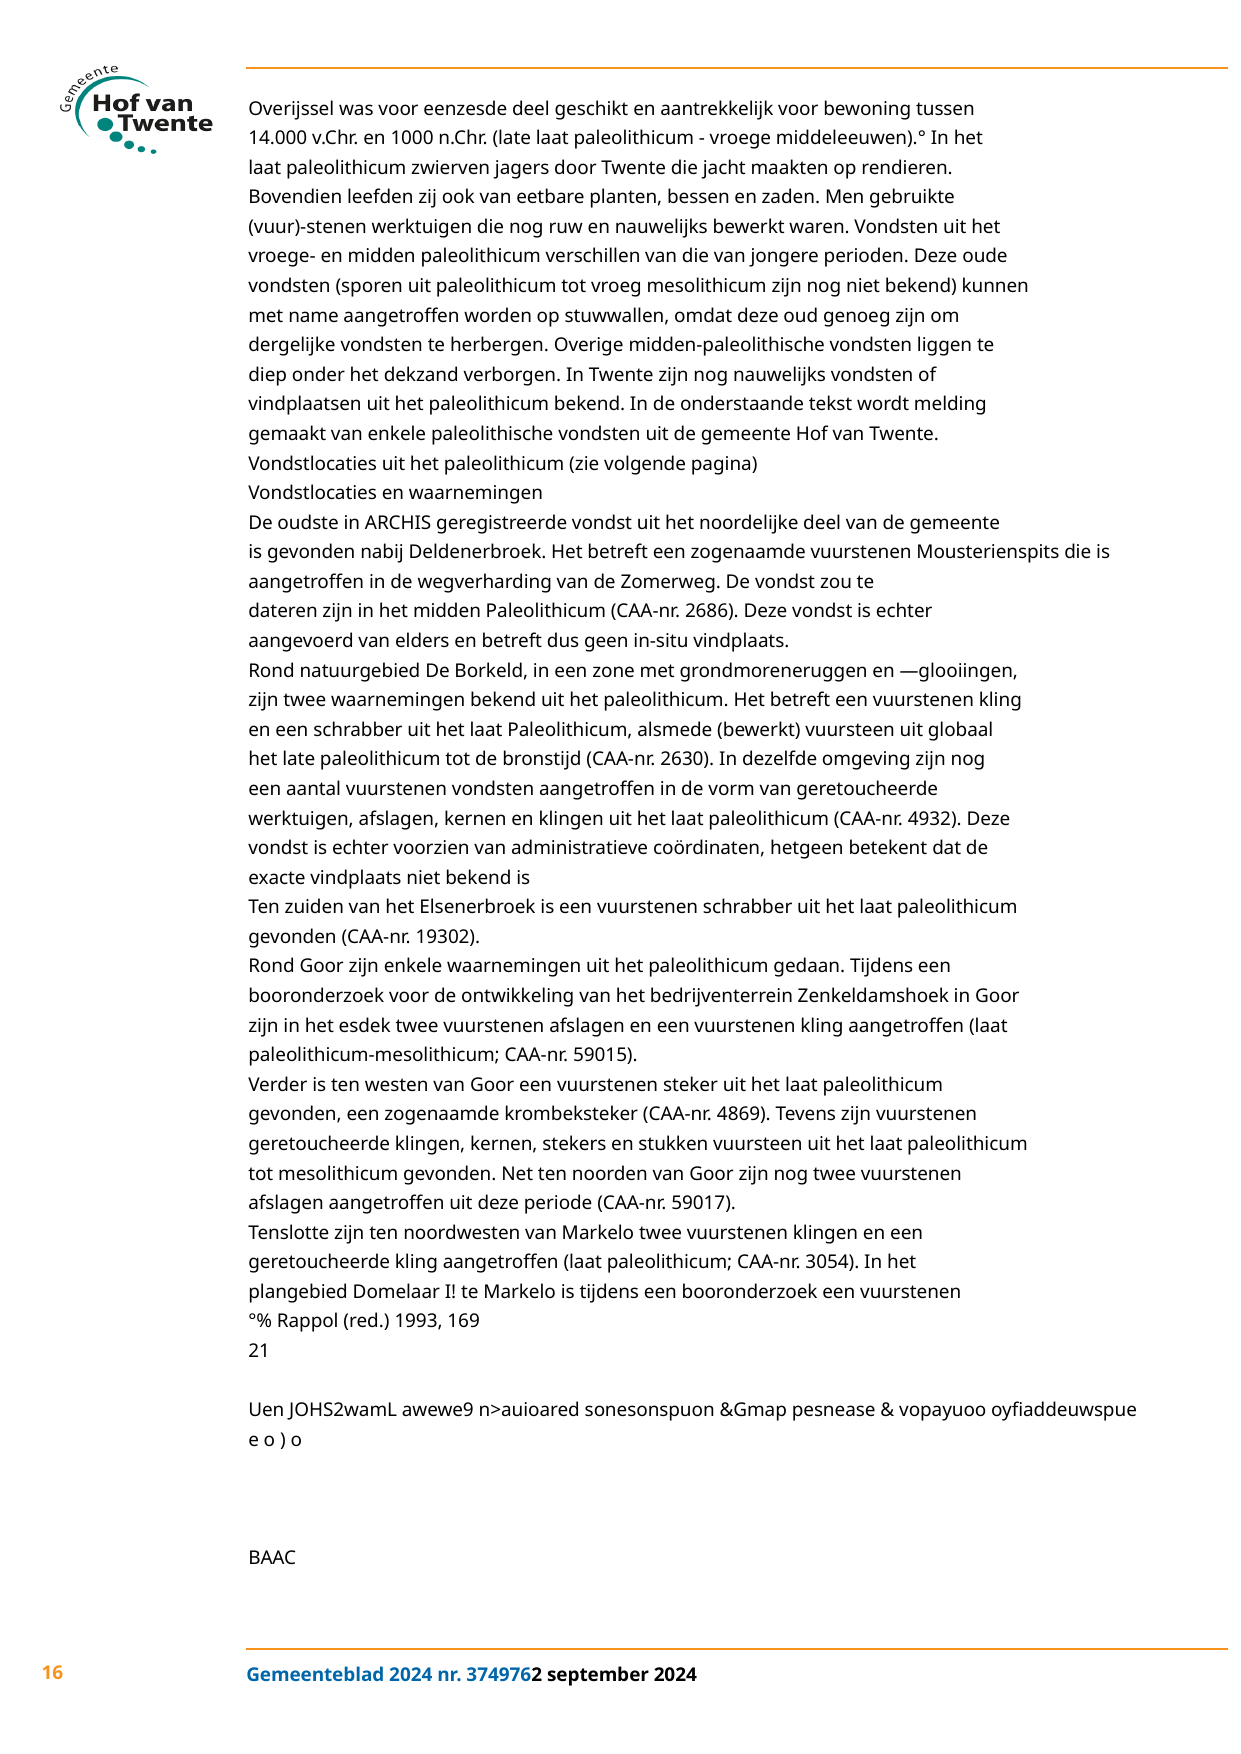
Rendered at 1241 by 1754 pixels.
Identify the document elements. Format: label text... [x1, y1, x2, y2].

text BAAC [248, 1544, 1152, 1570]
text geretoucheerde klingen, kernen, stekers en stukken vuursteen uit het laat paleolithicum [248, 1130, 1152, 1156]
text Tenslotte zijn ten noordwesten van Markelo twee vuurstenen klingen en een [248, 1219, 1152, 1245]
text 14.000 v.Chr. en 1000 n.Chr. (late laat paleolithicum - vroege middeleeuwen).° In het [248, 124, 1152, 150]
text (vuur)-stenen werktuigen die nog ruw en nauwelijks bewerkt waren. Vondsten uit het [248, 213, 1152, 239]
text tot mesolithicum gevonden. Net ten noorden van Goor zijn nog twee vuurstenen [248, 1160, 1152, 1186]
text exacte vindplaats niet bekend is [248, 864, 1152, 890]
text gemaakt van enkele paleolithische vondsten uit de gemeente Hof van Twente. [248, 420, 1152, 446]
text vindplaatsen uit het paleolithicum bekend. In de onderstaande tekst wordt melding [248, 391, 1152, 416]
text 21 [248, 1337, 1152, 1363]
text werktuigen, afslagen, kernen en klingen uit het laat paleolithicum (CAA-nr. 4932). Deze [248, 805, 1152, 831]
text aangevoerd van elders en betreft dus geen in-situ vindplaats. [248, 627, 1152, 653]
text gevonden, een zogenaamde krombeksteker (CAA-nr. 4869). Tevens zijn vuurstenen [248, 1101, 1152, 1126]
text vondsten (sporen uit paleolithicum tot vroeg mesolithicum zijn nog niet bekend) kunnen [248, 272, 1152, 298]
text met name aangetroffen worden op stuwwallen, omdat deze oud genoeg zijn om [248, 302, 1152, 328]
text een aantal vuurstenen vondsten aangetroffen in de vorm van geretoucheerde [248, 775, 1152, 801]
text °% Rappol (red.) 1993, 169 [248, 1308, 1152, 1333]
text en een schrabber uit het laat Paleolithicum, alsmede (bewerkt) vuursteen uit globaal [248, 716, 1152, 742]
text Uen JOHS2wamL awewe9 n>auioared sonesonspuon &Gmap pesnease & vopayuoo oyfiaddeuwspue e o ) o [248, 1396, 1152, 1452]
text Verder is ten westen van Goor een vuurstenen steker uit het laat paleolithicum [248, 1071, 1152, 1097]
text Rond Goor zijn enkele waarnemingen uit het paleolithicum gedaan. Tijdens een [248, 953, 1152, 978]
text Ten zuiden van het Elsenerbroek is een vuurstenen schrabber uit het laat paleolithicum [248, 893, 1152, 919]
text vroege- en midden paleolithicum verschillen van die van jongere perioden. Deze oude [248, 243, 1152, 268]
text zijn twee waarnemingen bekend uit het paleolithicum. Het betreft een vuurstenen kling [248, 686, 1152, 712]
text booronderzoek voor de ontwikkeling van het bedrijventerrein Zenkeldamshoek in Goor [248, 982, 1152, 1008]
text geretoucheerde kling aangetroffen (laat paleolithicum; CAA-nr. 3054). In het [248, 1248, 1152, 1274]
text Vondstlocaties en waarnemingen [248, 479, 1152, 505]
text dateren zijn in het midden Paleolithicum (CAA-nr. 2686). Deze vondst is echter [248, 598, 1152, 623]
picture [41, 47, 231, 172]
text Vondstlocaties uit het paleolithicum (zie volgende pagina) [248, 450, 1152, 476]
text zijn in het esdek twee vuurstenen afslagen en een vuurstenen kling aangetroffen (laat [248, 1012, 1152, 1038]
text diep onder het dekzand verborgen. In Twente zijn nog nauwelijks vondsten of [248, 361, 1152, 387]
text Rond natuurgebied De Borkeld, in een zone met grondmoreneruggen en —glooiingen, [248, 657, 1152, 683]
text vondst is echter voorzien van administratieve coördinaten, hetgeen betekent dat de [248, 834, 1152, 860]
text dergelijke vondsten te herbergen. Overige midden-paleolithische vondsten liggen te [248, 331, 1152, 357]
text Overijssel was voor eenzesde deel geschikt en aantrekkelijk voor bewoning tussen [248, 95, 1152, 121]
text De oudste in ARCHIS geregistreerde vondst uit het noordelijke deel van de gemeente [248, 509, 1152, 535]
text paleolithicum-mesolithicum; CAA-nr. 59015). [248, 1041, 1152, 1067]
text plangebied Domelaar I! te Markelo is tijdens een booronderzoek een vuurstenen [248, 1278, 1152, 1304]
text het late paleolithicum tot de bronstijd (CAA-nr. 2630). In dezelfde omgeving zijn nog [248, 746, 1152, 771]
text laat paleolithicum zwierven jagers door Twente die jacht maakten op rendieren. [248, 154, 1152, 180]
text gevonden (CAA-nr. 19302). [248, 923, 1152, 949]
text Bovendien leefden zij ook van eetbare planten, bessen en zaden. Men gebruikte [248, 183, 1152, 209]
text afslagen aangetroffen uit deze periode (CAA-nr. 59017). [248, 1189, 1152, 1215]
text is gevonden nabij Deldenerbroek. Het betreft een zogenaamde vuurstenen Mousterienspits die is aangetroffen in de wegverharding van de Zomerweg. De vondst zou te [248, 538, 1152, 594]
